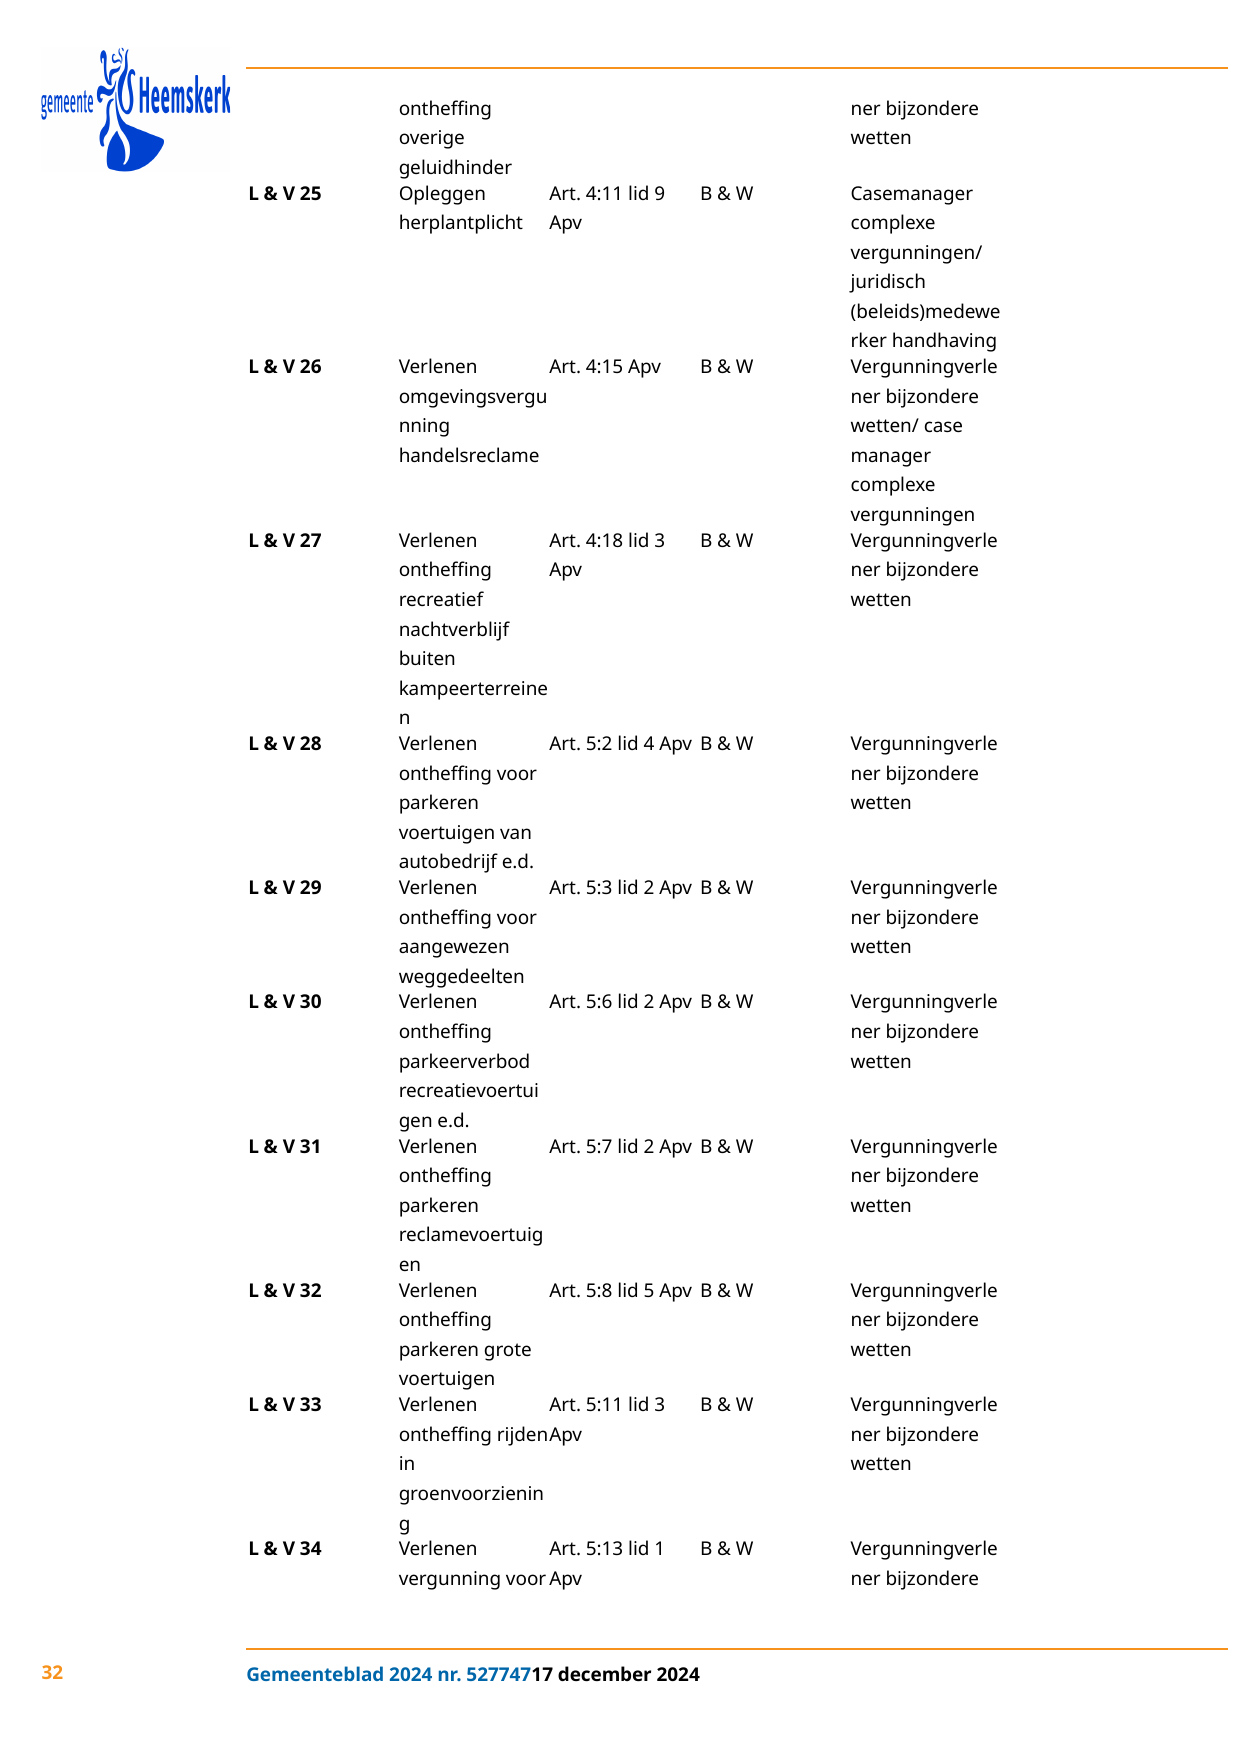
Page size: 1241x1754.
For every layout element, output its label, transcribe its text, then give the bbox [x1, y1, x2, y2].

table_cell B & W [700, 527, 850, 730]
table_cell [248, 95, 398, 180]
table_cell Art. 5:11 lid 3 Apv [549, 1391, 700, 1535]
table_cell L & V 27 [248, 527, 398, 730]
table_cell [1001, 874, 1152, 989]
table_cell B & W [700, 1391, 850, 1535]
table_cell Art. 4:11 lid 9 Apv [549, 180, 700, 353]
table_cell Vergunningverlener bijzondere wetten [850, 1133, 1001, 1277]
table_cell [1001, 1535, 1152, 1591]
table_cell Verlenen ontheffing parkeerverbod recreatievoertuigen e.d. [399, 989, 549, 1133]
table_cell Casemanager complexe vergunningen/ juridisch (beleids)medewerker handhaving [850, 180, 1001, 353]
table_cell Opleggen herplantplicht [399, 180, 549, 353]
table_cell [1001, 989, 1152, 1133]
table_cell Art. 4:18 lid 3 Apv [549, 527, 700, 730]
table_cell L & V 28 [248, 730, 398, 874]
table_cell Verlenen ontheffing rijden in groenvoorziening [399, 1391, 549, 1535]
table_cell ontheffing overige geluidhinder [399, 95, 549, 180]
table_cell Vergunningverlener bijzondere wetten/ case manager complexe vergunningen [850, 353, 1001, 527]
table_cell Vergunningverlener bijzondere wetten [850, 989, 1001, 1133]
table_cell L & V 29 [248, 874, 398, 989]
table_cell Verlenen vergunning voor [399, 1535, 549, 1591]
table_cell B & W [700, 874, 850, 989]
table_cell B & W [700, 1277, 850, 1391]
table_cell [549, 95, 700, 180]
table_cell L & V 32 [248, 1277, 398, 1391]
table_cell Verlenen ontheffing recreatief nachtverblijf buiten kampeerterreinen [399, 527, 549, 730]
table_cell L & V 30 [248, 989, 398, 1133]
picture [41, 47, 231, 172]
table_cell [1001, 1277, 1152, 1391]
table_cell B & W [700, 180, 850, 353]
table_cell L & V 25 [248, 180, 398, 353]
table_cell Art. 5:7 lid 2 Apv [549, 1133, 700, 1277]
table_cell B & W [700, 353, 850, 527]
table_cell L & V 26 [248, 353, 398, 527]
table_cell [1001, 353, 1152, 527]
table_cell Verlenen ontheffing voor parkeren voertuigen van autobedrijf e.d. [399, 730, 549, 874]
table_cell Vergunningverlener bijzondere [850, 1535, 1001, 1591]
table_cell L & V 31 [248, 1133, 398, 1277]
table_cell L & V 34 [248, 1535, 398, 1591]
table_cell Vergunningverlener bijzondere wetten [850, 527, 1001, 730]
table_cell B & W [700, 989, 850, 1133]
table_cell B & W [700, 730, 850, 874]
table_cell Art. 4:15 Apv [549, 353, 700, 527]
table_cell Art. 5:2 lid 4 Apv [549, 730, 700, 874]
table_cell Verlenen ontheffing parkeren reclamevoertuigen [399, 1133, 549, 1277]
table_cell Art. 5:6 lid 2 Apv [549, 989, 700, 1133]
table_cell Verlenen ontheffing voor aangewezen weggedeelten [399, 874, 549, 989]
table_cell B & W [700, 1535, 850, 1591]
table_cell [700, 95, 850, 180]
table_cell Vergunningverlener bijzondere wetten [850, 730, 1001, 874]
table_cell Vergunningverlener bijzondere wetten [850, 1277, 1001, 1391]
table_cell B & W [700, 1133, 850, 1277]
table_cell [1001, 1133, 1152, 1277]
table_cell ner bijzondere wetten [850, 95, 1001, 180]
table_cell L & V 33 [248, 1391, 398, 1535]
table_cell Vergunningverlener bijzondere wetten [850, 874, 1001, 989]
table_cell Art. 5:13 lid 1 Apv [549, 1535, 700, 1591]
table_cell Art. 5:8 lid 5 Apv [549, 1277, 700, 1391]
table_cell Art. 5:3 lid 2 Apv [549, 874, 700, 989]
table_cell [1001, 95, 1152, 180]
table_cell [1001, 527, 1152, 730]
table_cell Vergunningverlener bijzondere wetten [850, 1391, 1001, 1535]
table_cell [1001, 1391, 1152, 1535]
table_cell [1001, 730, 1152, 874]
table_cell [1001, 180, 1152, 353]
table_cell Verlenen omgevingsvergunning handelsreclame [399, 353, 549, 527]
table_cell Verlenen ontheffing parkeren grote voertuigen [399, 1277, 549, 1391]
